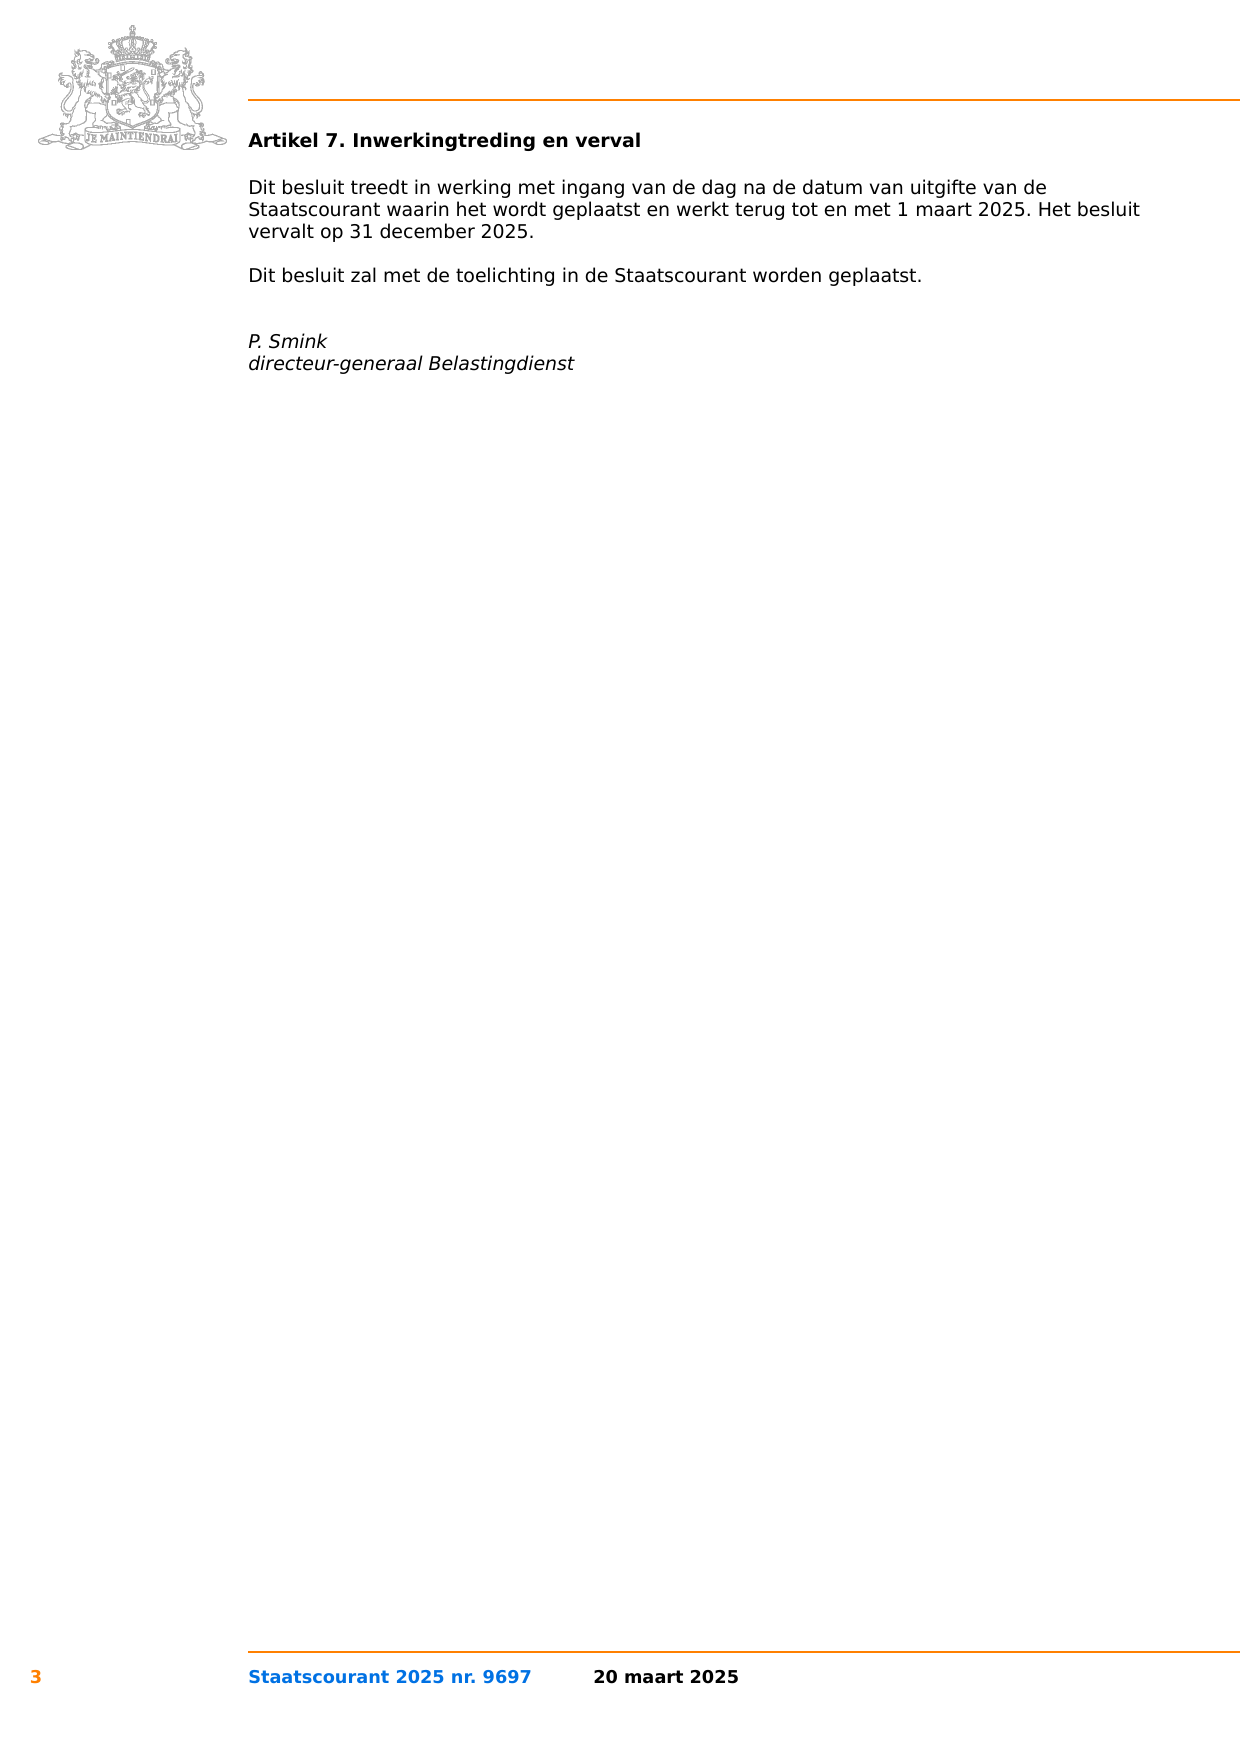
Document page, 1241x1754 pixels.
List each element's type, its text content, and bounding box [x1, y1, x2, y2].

text Dit besluit zal met de toelichting in de Staatscourant worden geplaatst. [248, 265, 1163, 287]
picture [38, 25, 227, 150]
text P. Smink directeur-generaal Belastingdienst [248, 308, 1163, 374]
subtitle Artikel 7. Inwerkingtreding en verval [248, 130, 1163, 152]
text Dit besluit treedt in werking met ingang van de dag na de datum van uitgifte van de Staatscourant waarin het wordt geplaatst en werkt terug tot en met 1 maart 2025. Het besluit vervalt op 31 december 2025. [248, 177, 1163, 243]
